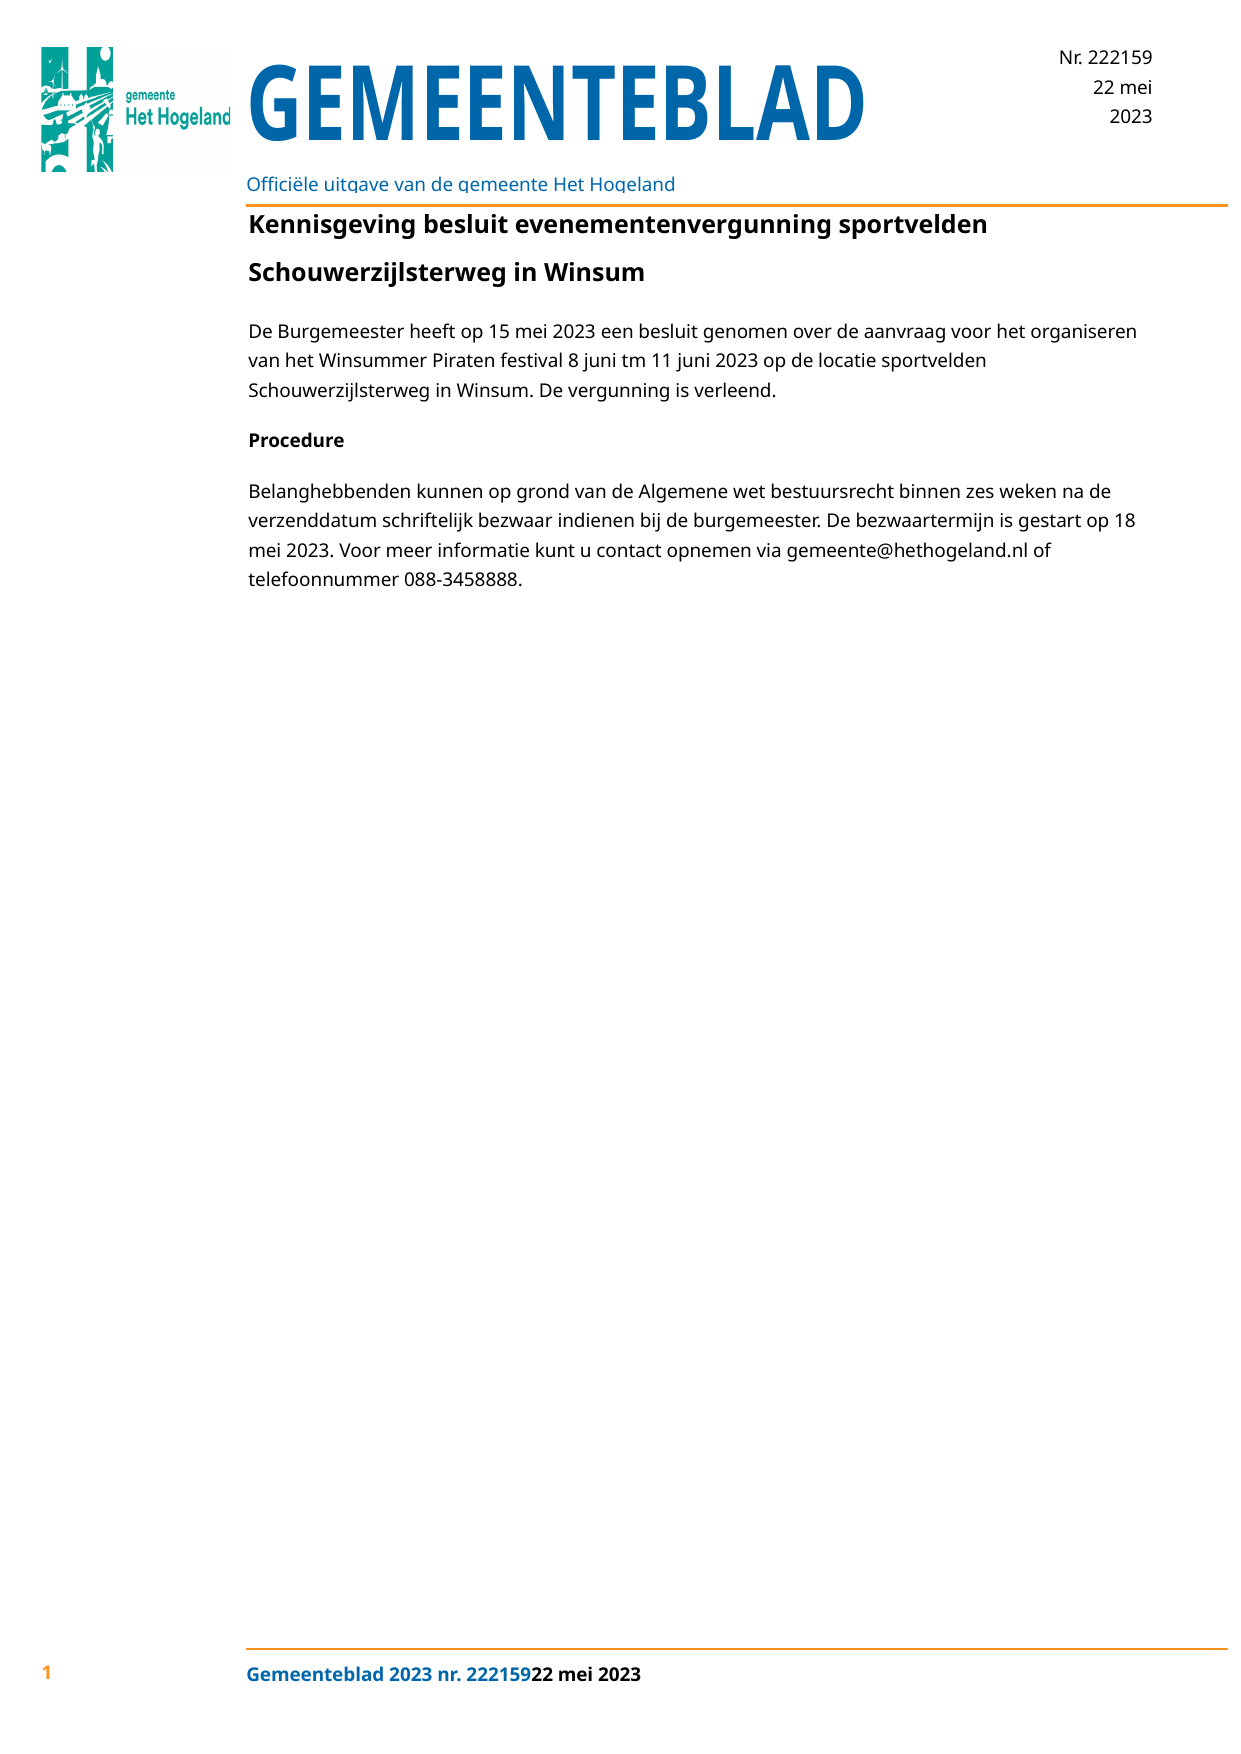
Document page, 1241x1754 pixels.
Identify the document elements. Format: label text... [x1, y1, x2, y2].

text Belanghebbenden kunnen op grond van de Algemene wet bestuursrecht binnen zes weken na de verzenddatum schriftelijk bezwaar indienen bij de burgemeester. De bezwaartermijn is gestart op 18 mei 2023. Voor meer informatie kunt u contact opnemen via gemeente@hethogeland.nl of telefoonnummer 088-3458888. [248, 478, 1152, 592]
text De Burgemeester heeft op 15 mei 2023 een besluit genomen over de aanvraag voor het organiseren van het Winsummer Piraten festival 8 juni tm 11 juni 2023 op de locatie sportvelden Schouwerzijlsterweg in Winsum. De vergunning is verleend. [248, 318, 1152, 403]
text Procedure [248, 427, 1152, 453]
picture [41, 47, 231, 172]
text Kennisgeving besluit evenementenvergunning sportvelden Schouwerzijlsterweg in Winsum [248, 207, 1152, 288]
